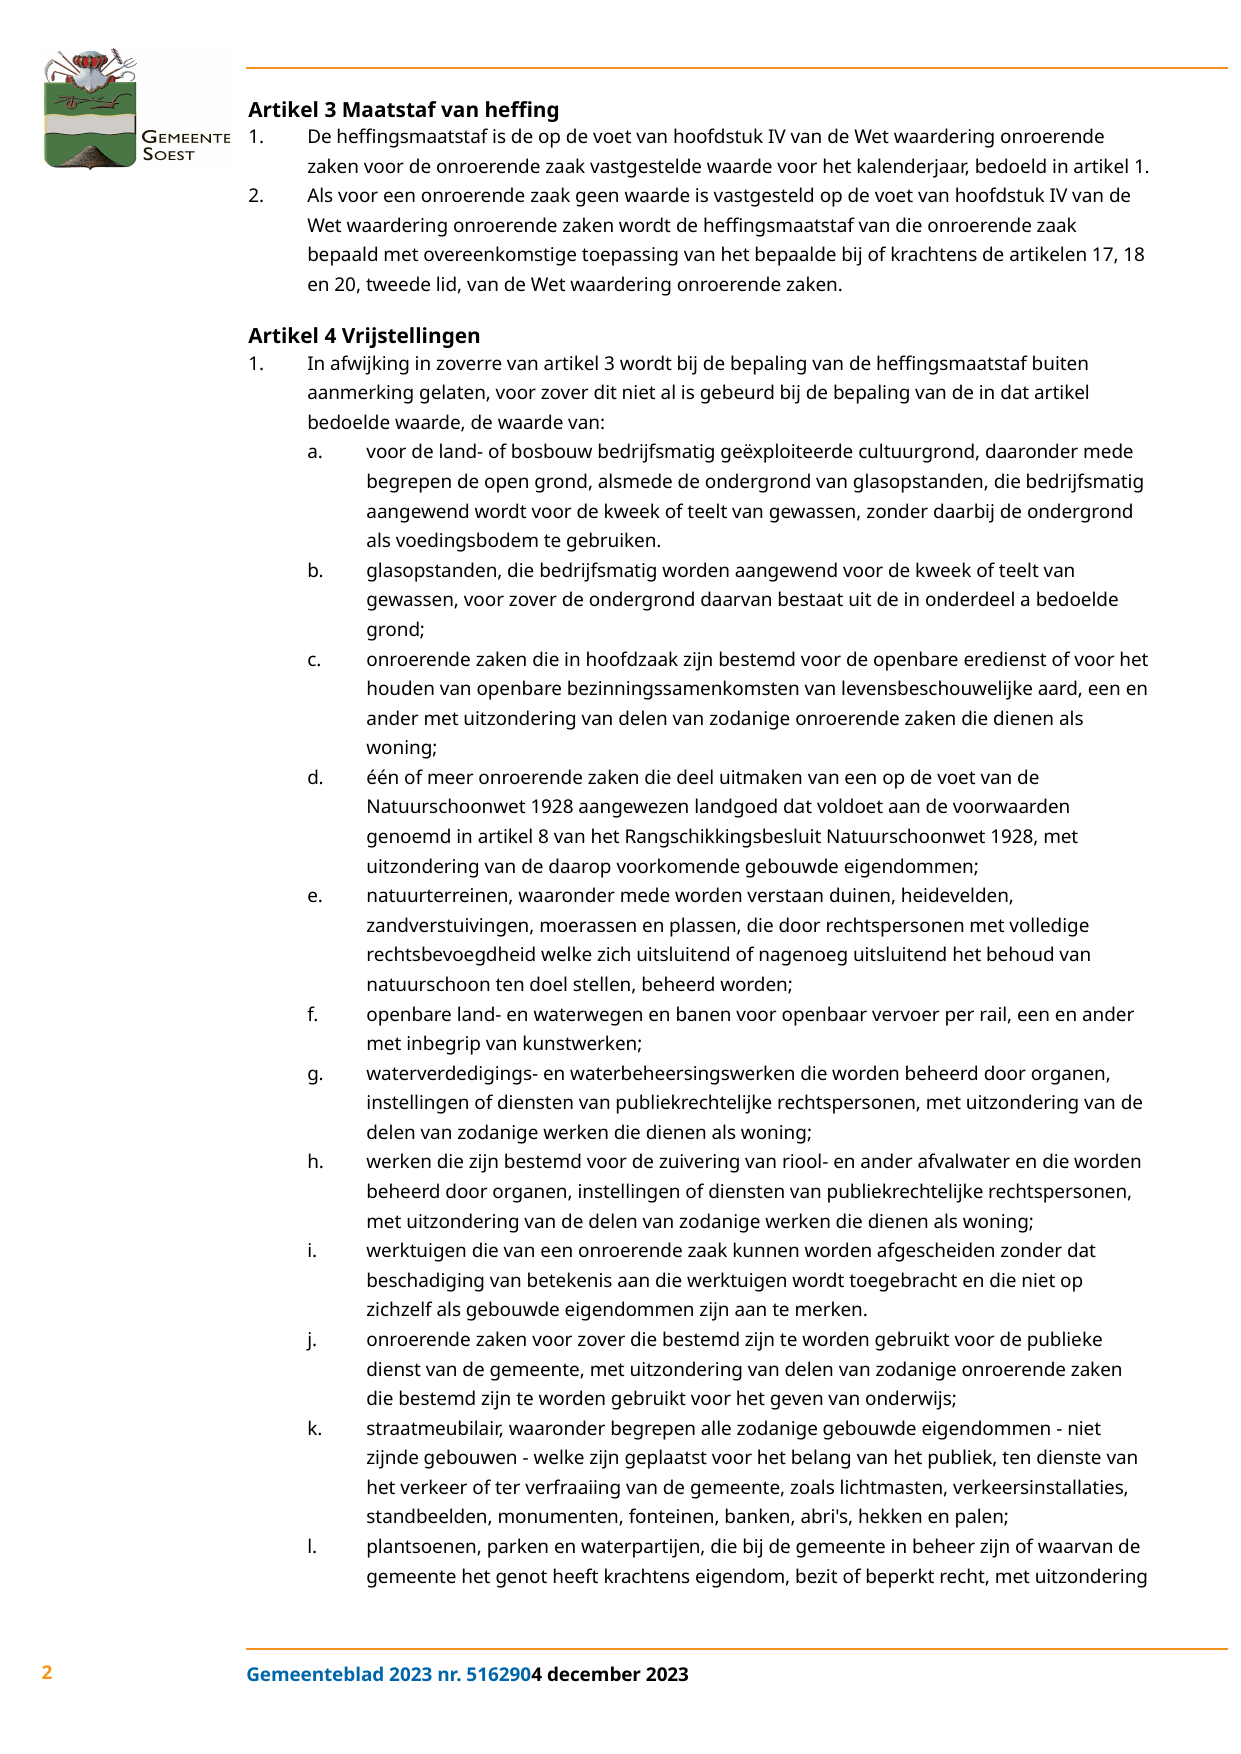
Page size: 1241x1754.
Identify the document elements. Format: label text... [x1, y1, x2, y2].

list één of meer onroerende zaken die deel uitmaken van een op de voet van de Natuurschoonwet 1928 aangewezen landgoed dat voldoet aan de voorwaarden genoemd in artikel 8 van het Rangschikkingsbesluit Natuurschoonwet 1928, met uitzondering van de daarop voorkomende gebouwde eigendommen; [307, 764, 1152, 879]
list plantsoenen, parken en waterpartijen, die bij de gemeente in beheer zijn of waarvan de gemeente het genot heeft krachtens eigendom, bezit of beperkt recht, met uitzondering [307, 1533, 1152, 1589]
text Artikel 4 Vrijstellingen [248, 322, 1152, 350]
picture [41, 47, 231, 172]
list natuurterreinen, waaronder mede worden verstaan duinen, heidevelden, zandverstuivingen, moerassen en plassen, die door rechtspersonen met volledige rechtsbevoegdheid welke zich uitsluitend of nagenoeg uitsluitend het behoud van natuurschoon ten doel stellen, beheerd worden; [307, 882, 1152, 997]
text Artikel 3 Maatstaf van heffing [248, 95, 1152, 123]
list werktuigen die van een onroerende zaak kunnen worden afgescheiden zonder dat beschadiging van betekenis aan die werktuigen wordt toegebracht en die niet op zichzelf als gebouwde eigendommen zijn aan te merken. [307, 1237, 1152, 1322]
list straatmeubilair, waaronder begrepen alle zodanige gebouwde eigendommen - niet zijnde gebouwen - welke zijn geplaatst voor het belang van het publiek, ten dienste van het verkeer of ter verfraaiing van de gemeente, zoals lichtmasten, verkeersinstallaties, standbeelden, monumenten, fonteinen, banken, abri's, hekken en palen; [307, 1415, 1152, 1529]
list werken die zijn bestemd voor de zuivering van riool- en ander afvalwater en die worden beheerd door organen, instellingen of diensten van publiekrechtelijke rechtspersonen, met uitzondering van de delen van zodanige werken die dienen als woning; [307, 1149, 1152, 1234]
list onroerende zaken die in hoofdzaak zijn bestemd voor de openbare eredienst of voor het houden van openbare bezinningssamenkomsten van levensbeschouwelijke aard, een en ander met uitzondering van delen van zodanige onroerende zaken die dienen als woning; [307, 646, 1152, 760]
list De heffingsmaatstaf is de op de voet van hoofdstuk IV van de Wet waardering onroerende zaken voor de onroerende zaak vastgestelde waarde voor het kalenderjaar, bedoeld in artikel 1. [248, 123, 1152, 178]
list waterverdedigings- en waterbeheersingswerken die worden beheerd door organen, instellingen of diensten van publiekrechtelijke rechtspersonen, met uitzondering van de delen van zodanige werken die dienen als woning; [307, 1060, 1152, 1145]
list glasopstanden, die bedrijfsmatig worden aangewend voor de kweek of teelt van gewassen, voor zover de ondergrond daarvan bestaat uit de in onderdeel a bedoelde grond; [307, 557, 1152, 642]
list onroerende zaken voor zover die bestemd zijn te worden gebruikt voor de publieke dienst van de gemeente, met uitzondering van delen van zodanige onroerende zaken die bestemd zijn te worden gebruikt voor het geven van onderwijs; [307, 1326, 1152, 1411]
list In afwijking in zoverre van artikel 3 wordt bij de bepaling van de heffingsmaatstaf buiten aanmerking gelaten, voor zover dit niet al is gebeurd bij de bepaling van de in dat artikel bedoelde waarde, de waarde van: [248, 350, 1152, 435]
list Als voor een onroerende zaak geen waarde is vastgesteld op de voet van hoofdstuk IV van de Wet waardering onroerende zaken wordt de heffingsmaatstaf van die onroerende zaak bepaald met overeenkomstige toepassing van het bepaalde bij of krachtens de artikelen 17, 18 en 20, tweede lid, van de Wet waardering onroerende zaken. [248, 182, 1152, 297]
list voor de land- of bosbouw bedrijfsmatig geëxploiteerde cultuurgrond, daaronder mede begrepen de open grond, alsmede de ondergrond van glasopstanden, die bedrijfsmatig aangewend wordt voor de kweek of teelt van gewassen, zonder daarbij de ondergrond als voedingsbodem te gebruiken. [307, 439, 1152, 553]
list openbare land- en waterwegen en banen voor openbaar vervoer per rail, een en ander met inbegrip van kunstwerken; [307, 1001, 1152, 1056]
